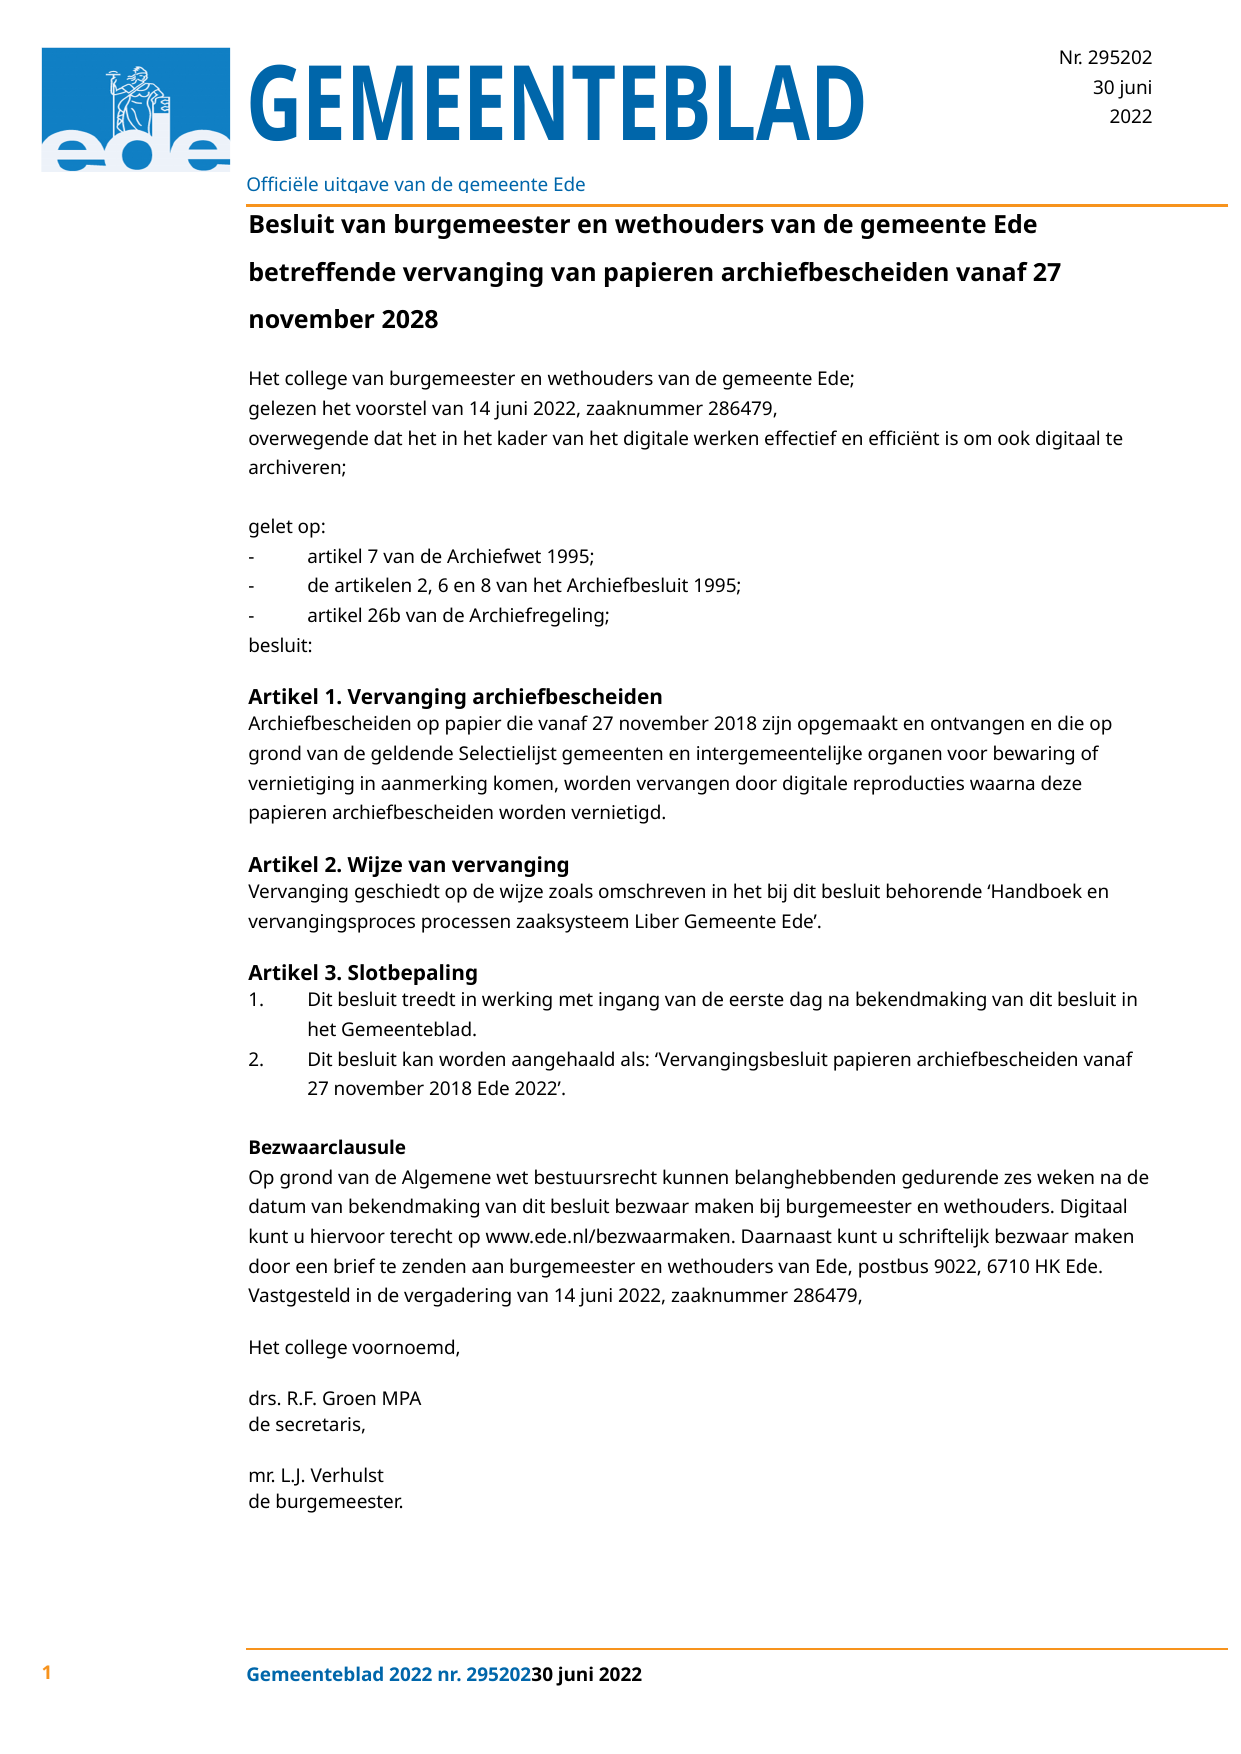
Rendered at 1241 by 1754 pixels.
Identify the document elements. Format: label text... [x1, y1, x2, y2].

text Het college van burgemeester en wethouders van de gemeente Ede; [248, 366, 1152, 391]
text de secretaris, [248, 1411, 1152, 1437]
text gelet op: [248, 513, 1152, 539]
list artikel 7 van de Archiefwet 1995; [248, 543, 1152, 569]
text drs. R.F. Groen MPA [248, 1385, 1152, 1411]
text Besluit van burgemeester en wethouders van de gemeente Ede betreffende vervanging van papieren archiefbescheiden vanaf 27 november 2028 [248, 207, 1152, 336]
text overwegende dat het in het kader van het digitale werken effectief en efficiënt is om ook digitaal te archiveren; [248, 425, 1152, 480]
text Vastgesteld in de vergadering van 14 juni 2022, zaaknummer 286479, [248, 1282, 1152, 1308]
text Bezwaarclausule [248, 1134, 1152, 1160]
text Het college voornoemd, [248, 1334, 1152, 1360]
list de artikelen 2, 6 en 8 van het Archiefbesluit 1995; [248, 573, 1152, 598]
text besluit: [248, 632, 1152, 657]
list Dit besluit treedt in werking met ingang van de eerste dag na bekendmaking van dit besluit in het Gemeenteblad. [248, 987, 1152, 1042]
text de burgemeester. [248, 1488, 1152, 1514]
text Vervanging geschiedt op de wijze zoals omschreven in het bij dit besluit behorende ‘Handboek en vervangingsproces processen zaaksysteem Liber Gemeente Ede’. [248, 878, 1152, 933]
text gelezen het voorstel van 14 juni 2022, zaaknummer 286479, [248, 395, 1152, 421]
text mr. L.J. Verhulst [248, 1463, 1152, 1488]
text Op grond van de Algemene wet bestuursrecht kunnen belanghebbenden gedurende zes weken na de datum van bekendmaking van dit besluit bezwaar maken bij burgemeester en wethouders. Digitaal kunt u hiervoor terecht op www.ede.nl/bezwaarmaken. Daarnaast kunt u schriftelijk bezwaar maken door een brief te zenden aan burgemeester en wethouders van Ede, postbus 9022, 6710 HK Ede. [248, 1164, 1152, 1279]
list Dit besluit kan worden aangehaald als: ‘Vervangingsbesluit papieren archiefbescheiden vanaf 27 november 2018 Ede 2022’. [248, 1046, 1152, 1101]
text Artikel 1. Vervanging archiefbescheiden [248, 682, 1152, 711]
list artikel 26b van de Archiefregeling; [248, 602, 1152, 628]
text Artikel 2. Wijze van vervanging [248, 850, 1152, 878]
text Archiefbescheiden op papier die vanaf 27 november 2018 zijn opgemaakt en ontvangen en die op grond van de geldende Selectielijst gemeenten en intergemeentelijke organen voor bewaring of vernietiging in aanmerking komen, worden vervangen door digitale reproducties waarna deze papieren archiefbescheiden worden vernietigd. [248, 711, 1152, 825]
picture [41, 47, 231, 172]
text Artikel 3. Slotbepaling [248, 958, 1152, 987]
